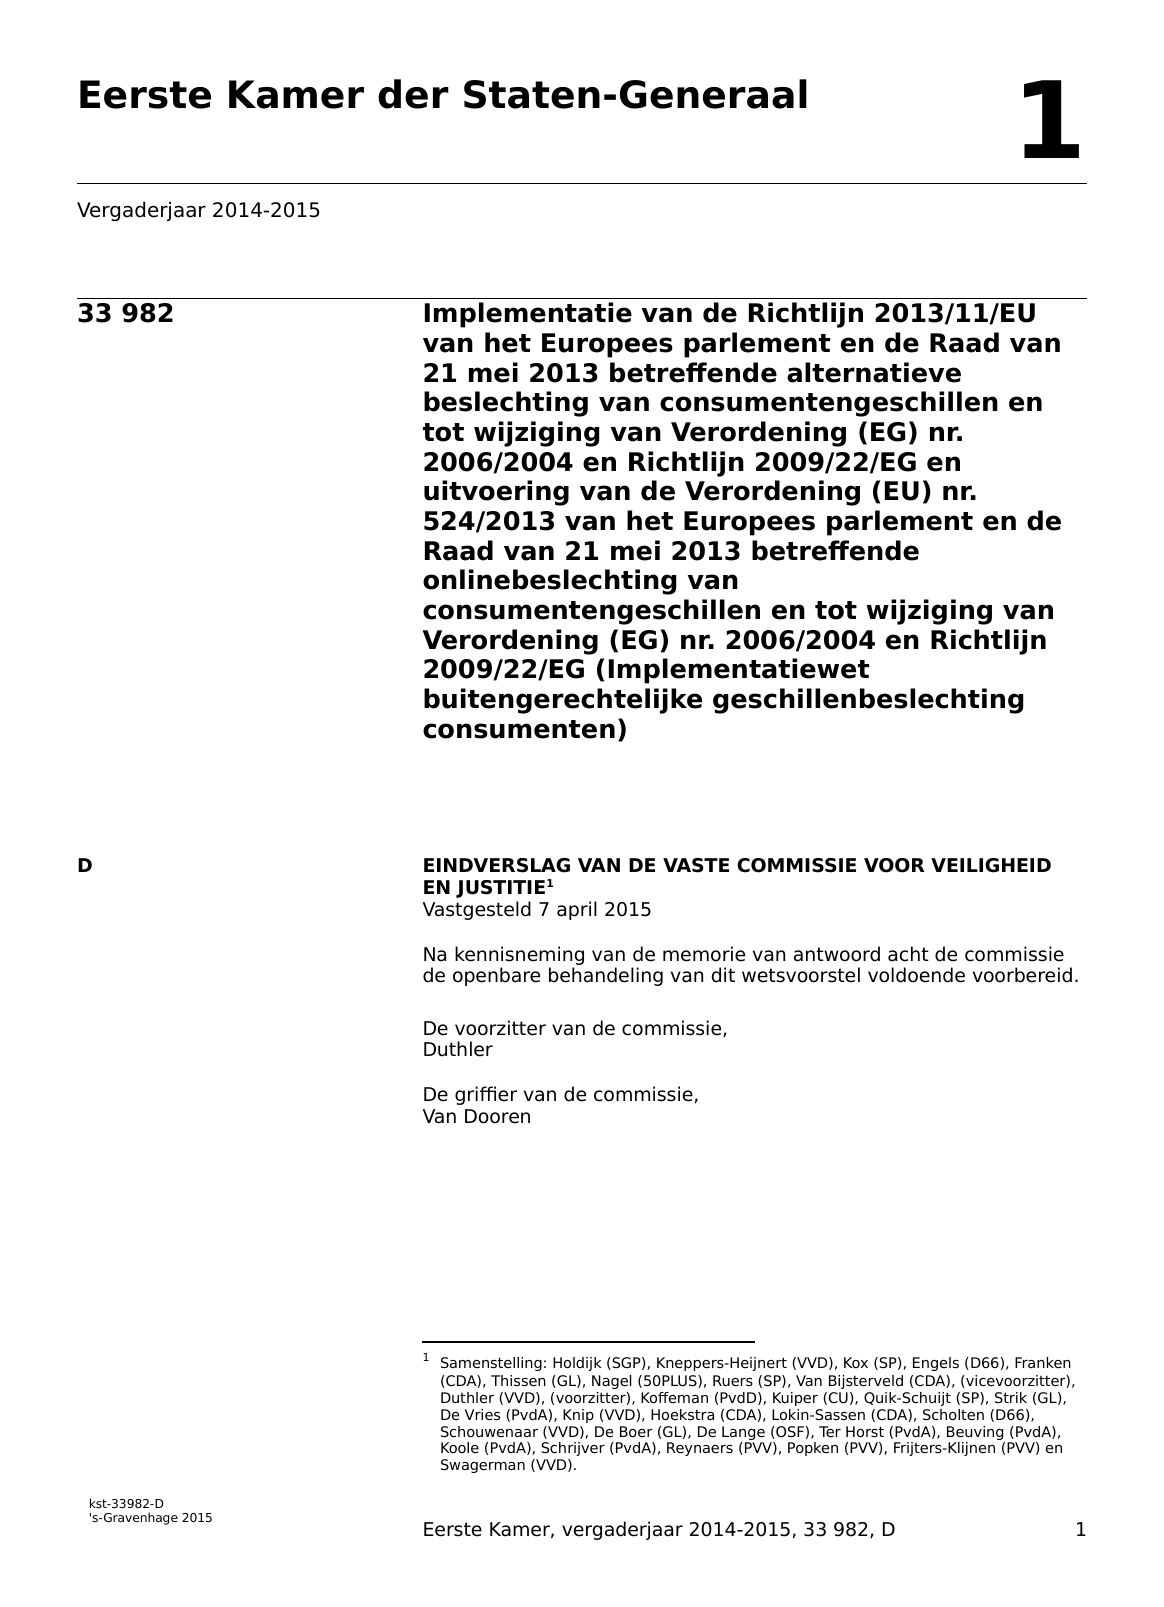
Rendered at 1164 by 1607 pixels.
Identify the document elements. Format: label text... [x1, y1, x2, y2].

text De voorzitter van de commissie, Duthler [422, 1017, 1087, 1061]
text De griffier van de commissie, Van Dooren [422, 1083, 1087, 1127]
text 's-Gravenhage 2015 [88, 1511, 323, 1525]
table_cell Vergaderjaar 2014-2015 [77, 184, 1087, 298]
subtitle D EINDVERSLAG VAN DE VASTE COMMISSIE VOOR VEILIGHEID EN JUSTITIE [77, 855, 1087, 899]
text Samenstelling: Holdijk (SGP), Kneppers-Heijnert (VVD), Kox (SP), Engels (D66), Franken (CDA), Thissen (GL), Nagel (50PLUS), Ruers (SP), Van Bijsterveld (CDA), (vicevoorzitter), Duthler (VVD), (voorzitter), Koffeman (PvdD), Kuiper (CU), Quik-Schuijt (SP), Strik (GL), De Vries (PvdA), Knip (VVD), Hoekstra (CDA), Lokin-Sassen (CDA), Scholten (D66), Schouwenaar (VVD), De Boer (GL), De Lange (OSF), Ter Horst (PvdA), Beuving (PvdA), Koole (PvdA), Schrijver (PvdA), Reynaers (PVV), Popken (PVV), Frijters-Klijnen (PVV) en Swagerman (VVD). [422, 1351, 1087, 1474]
table_header Eerste Kamer der Staten-Generaal [77, 59, 886, 183]
subtitle 33 982 Implementatie van de Richtlijn 2013/11/EU van het Europees parlement en de Raad van 21 mei 2013 betreffende alternatieve beslechting van consumentengeschillen en tot wijziging van Verordening (EG) nr. 2006/2004 en Richtlijn 2009/22/EG en uitvoering van de Verordening (EU) nr. 524/2013 van het Europees parlement en de Raad van 21 mei 2013 betreffende onlinebeslechting van consumentengeschillen en tot wijziging van Verordening (EG) nr. 2006/2004 en Richtlijn 2009/22/EG (Implementatiewet buitengerechtelijke geschillenbeslechting consumenten) [77, 299, 1087, 744]
table_header 1 [886, 59, 1087, 183]
text Na kennisneming van de memorie van antwoord acht de commissie de openbare behandeling van dit wetsvoorstel voldoende voorbereid. [422, 943, 1087, 987]
text Vastgesteld 7 april 2015 [422, 899, 1087, 921]
text kst-33982-D [88, 1497, 323, 1511]
